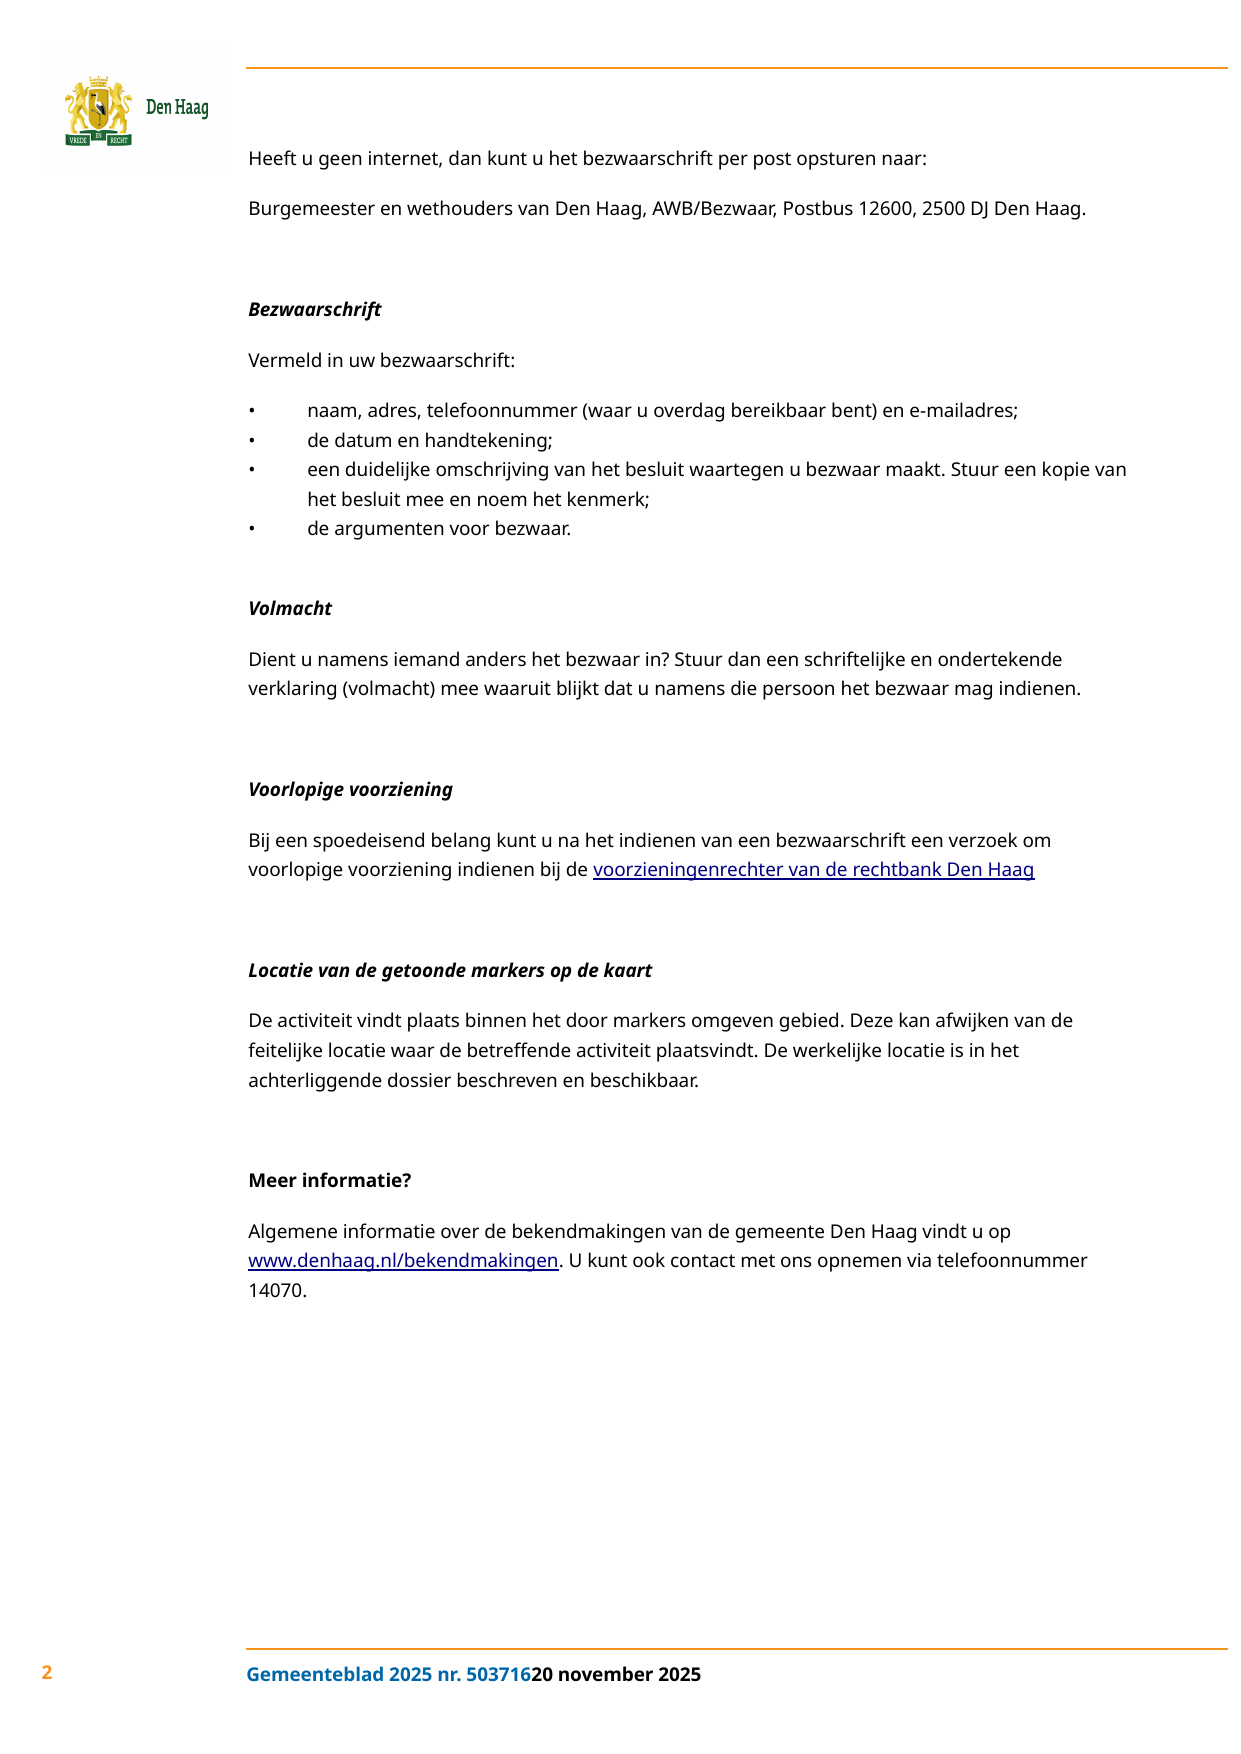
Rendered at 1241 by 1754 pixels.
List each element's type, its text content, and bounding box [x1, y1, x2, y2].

text Bij een spoedeisend belang kunt u na het indienen van een bezwaarschrift een verzoek om voorlopige voorziening indienen bij de voorzieningenrechter van de rechtbank Den Haag [248, 827, 1152, 882]
list naam, adres, telefoonnummer (waar u overdag bereikbaar bent) en e-mailadres; [248, 397, 1152, 423]
text Vermeld in uw bezwaarschrift: [248, 347, 1152, 373]
text Meer informatie? [248, 1168, 1152, 1193]
text Dient u namens iemand anders het bezwaar in? Stuur dan een schriftelijke en ondertekende verklaring (volmacht) mee waaruit blijkt dat u namens die persoon het bezwaar mag indienen. [248, 646, 1152, 701]
text Voorlopige voorziening [248, 776, 1152, 802]
picture [41, 47, 231, 172]
text Algemene informatie over de bekendmakingen van de gemeente Den Haag vindt u op www.denhaag.nl/bekendmakingen. U kunt ook contact met ons opnemen via telefoonnummer 14070. [248, 1218, 1152, 1303]
text Bezwaarschrift [248, 296, 1152, 322]
text Burgemeester en wethouders van Den Haag, AWB/Bezwaar, Postbus 12600, 2500 DJ Den Haag. [248, 196, 1152, 221]
list de argumenten voor bezwaar. [248, 516, 1152, 541]
list een duidelijke omschrijving van het besluit waartegen u bezwaar maakt. Stuur een kopie van het besluit mee en noem het kenmerk; [248, 456, 1152, 512]
text Heeft u geen internet, dan kunt u het bezwaarschrift per post opsturen naar: [248, 145, 1152, 171]
text Locatie van de getoonde markers op de kaart [248, 957, 1152, 983]
text De activiteit vindt plaats binnen het door markers omgeven gebied. Deze kan afwijken van de feitelijke locatie waar de betreffende activiteit plaatsvindt. De werkelijke locatie is in het achterliggende dossier beschreven en beschikbaar. [248, 1008, 1152, 1093]
text Volmacht [248, 596, 1152, 621]
list de datum en handtekening; [248, 427, 1152, 453]
